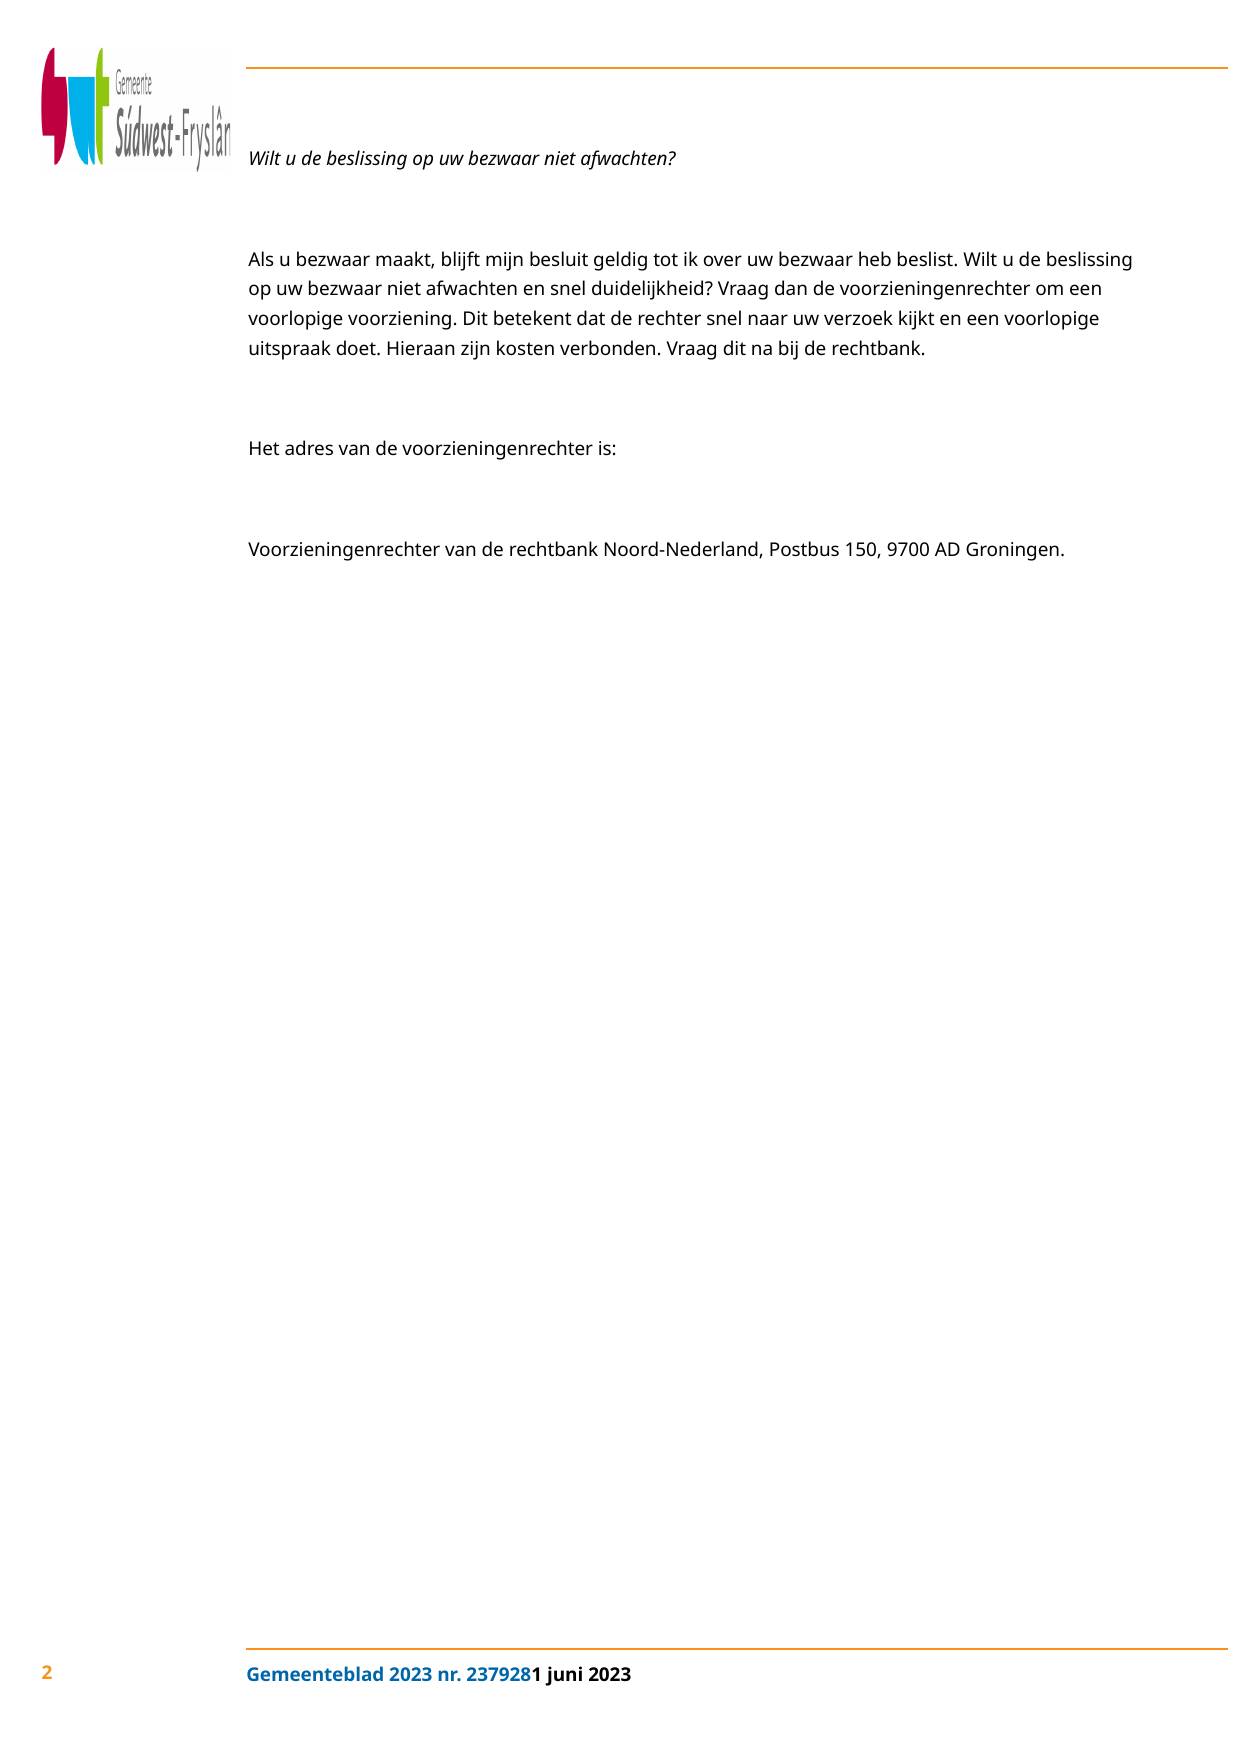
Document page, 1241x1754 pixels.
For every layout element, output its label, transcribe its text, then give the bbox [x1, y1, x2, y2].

text Wilt u de beslissing op uw bezwaar niet afwachten? [248, 145, 1152, 171]
text Voorzieningenrechter van de rechtbank Noord-Nederland, Postbus 150, 9700 AD Groningen. [248, 536, 1152, 562]
picture [41, 47, 231, 172]
text Het adres van de voorzieningenrechter is: [248, 436, 1152, 461]
text Als u bezwaar maakt, blijft mijn besluit geldig tot ik over uw bezwaar heb beslist. Wilt u de beslissing op uw bezwaar niet afwachten en snel duidelijkheid? Vraag dan de voorzieningenrechter om een voorlopige voorziening. Dit betekent dat de rechter snel naar uw verzoek kijkt en een voorlopige uitspraak doet. Hieraan zijn kosten verbonden. Vraag dit na bij de rechtbank. [248, 246, 1152, 361]
